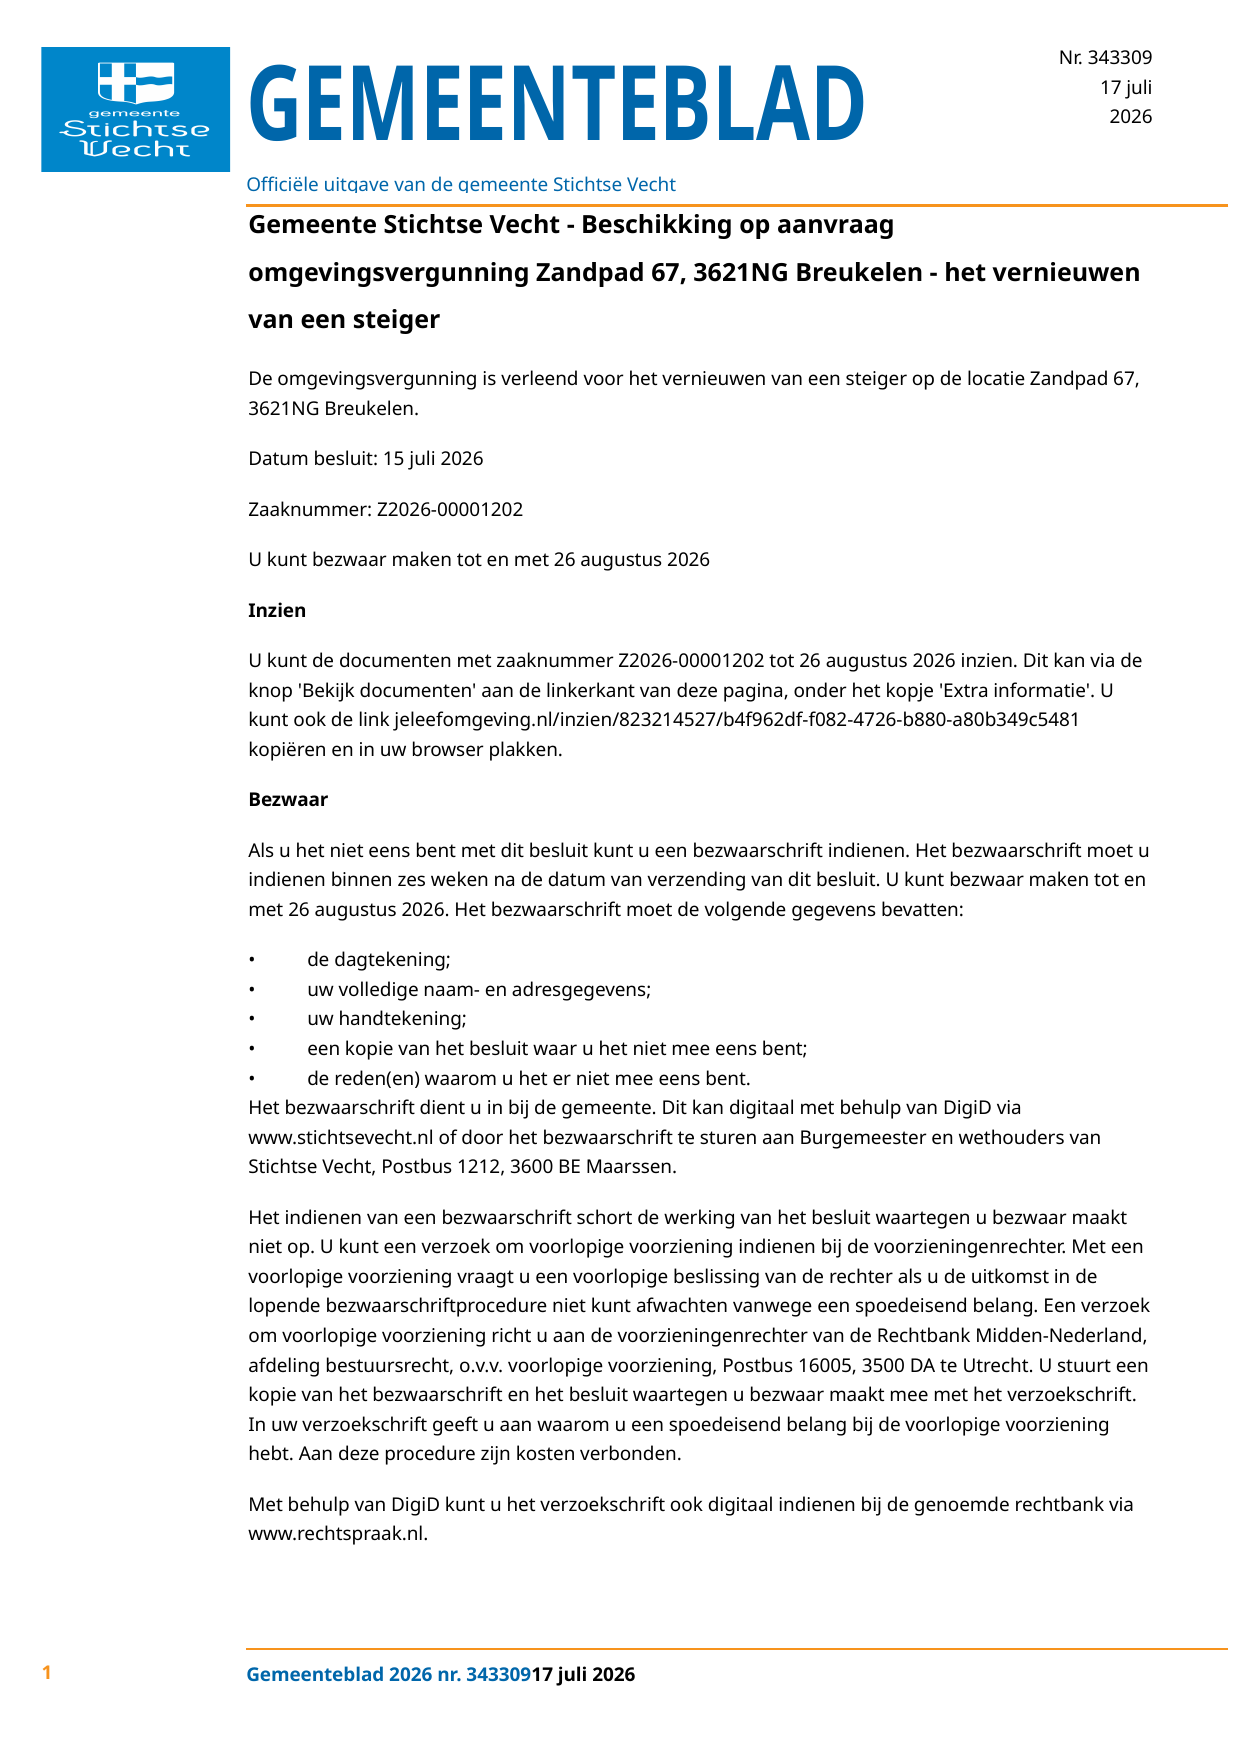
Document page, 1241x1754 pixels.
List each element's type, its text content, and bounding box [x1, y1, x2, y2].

list de dagtekening; [248, 946, 1152, 972]
text Datum besluit: 15 juli 2026 [248, 446, 1152, 471]
list uw handtekening; [248, 1006, 1152, 1031]
list uw volledige naam- en adresgegevens; [248, 976, 1152, 1002]
text Als u het niet eens bent met dit besluit kunt u een bezwaarschrift indienen. Het bezwaarschrift moet u indienen binnen zes weken na de datum van verzending van dit besluit. U kunt bezwaar maken tot en met 26 augustus 2026. Het bezwaarschrift moet de volgende gegevens bevatten: [248, 837, 1152, 922]
text Zaaknummer: Z2026-00001202 [248, 496, 1152, 522]
text Het indienen van een bezwaarschrift schort de werking van het besluit waartegen u bezwaar maakt niet op. U kunt een verzoek om voorlopige voorziening indienen bij de voorzieningenrechter. Met een voorlopige voorziening vraagt u een voorlopige beslissing van de rechter als u de uitkomst in de lopende bezwaarschriftprocedure niet kunt afwachten vanwege een spoedeisend belang. Een verzoek om voorlopige voorziening richt u aan de voorzieningenrechter van de Rechtbank Midden-Nederland, afdeling bestuursrecht, o.v.v. voorlopige voorziening, Postbus 16005, 3500 DA te Utrecht. U stuurt een kopie van het bezwaarschrift en het besluit waartegen u bezwaar maakt mee met het verzoekschrift. In uw verzoekschrift geeft u aan waarom u een spoedeisend belang bij de voorlopige voorziening hebt. Aan deze procedure zijn kosten verbonden. [248, 1204, 1152, 1466]
text Inzien [248, 597, 1152, 622]
text Het bezwaarschrift dient u in bij de gemeente. Dit kan digitaal met behulp van DigiD via www.stichtsevecht.nl of door het bezwaarschrift te sturen aan Burgemeester en wethouders van Stichtse Vecht, Postbus 1212, 3600 BE Maarssen. [248, 1094, 1152, 1179]
picture [137, 63, 174, 103]
text De omgevingsvergunning is verleend voor het vernieuwen van een steiger op de locatie Zandpad 67, 3621NG Breukelen. [248, 366, 1152, 421]
picture [99, 63, 135, 101]
text Met behulp van DigiD kunt u het verzoekschrift ook digitaal indienen bij de genoemde rechtbank via www.rechtspraak.nl. [248, 1491, 1152, 1546]
list een kopie van het besluit waar u het niet mee eens bent; [248, 1035, 1152, 1061]
text Bezwaar [248, 786, 1152, 812]
list de reden(en) waarom u het er niet mee eens bent. [248, 1065, 1152, 1090]
text U kunt bezwaar maken tot en met 26 augustus 2026 [248, 546, 1152, 572]
text Gemeente Stichtse Vecht - Beschikking op aanvraag omgevingsvergunning Zandpad 67, 3621NG Breukelen - het vernieuwen van een steiger [248, 207, 1152, 336]
text U kunt de documenten met zaaknummer Z2026-00001202 tot 26 augustus 2026 inzien. Dit kan via de knop 'Bekijk documenten' aan de linkerkant van deze pagina, onder het kopje 'Extra informatie'. U kunt ook de link jeleefomgeving.nl/inzien/823214527/b4f962df-f082-4726-b880-a80b349c5481 kopiëren en in uw browser plakken. [248, 647, 1152, 762]
